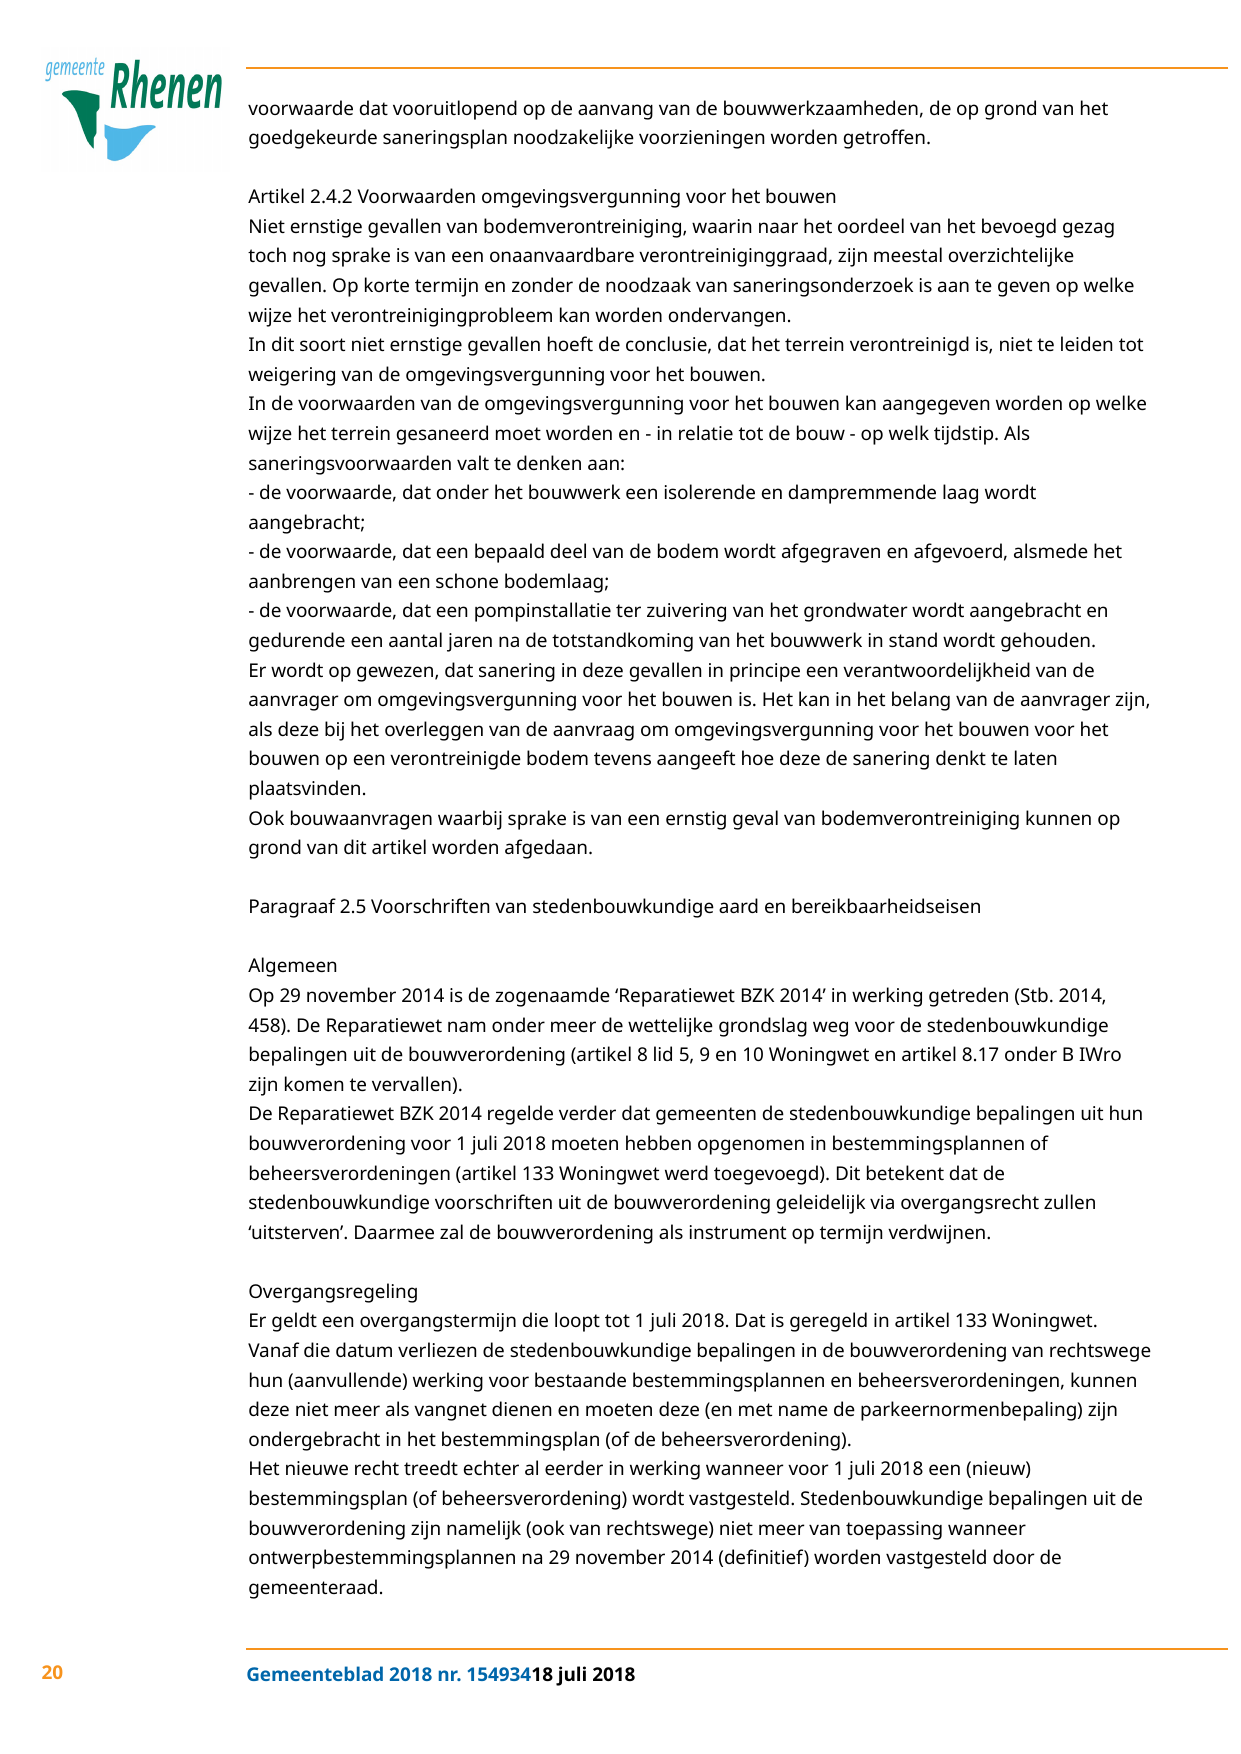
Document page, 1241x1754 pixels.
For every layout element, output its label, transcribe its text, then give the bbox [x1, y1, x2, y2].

text - de voorwaarde, dat een bepaald deel van de bodem wordt afgegraven en afgevoerd, alsmede het aanbrengen van een schone bodemlaag; [248, 538, 1152, 594]
text In de voorwaarden van de omgevingsvergunning voor het bouwen kan aangegeven worden op welke wijze het terrein gesaneerd moet worden en - in relatie tot de bouw - op welk tijdstip. Als saneringsvoorwaarden valt te denken aan: [248, 391, 1152, 476]
text - de voorwaarde, dat een pompinstallatie ter zuivering van het grondwater wordt aangebracht en gedurende een aantal jaren na de totstandkoming van het bouwwerk in stand wordt gehouden. [248, 598, 1152, 653]
text voorwaarde dat vooruitlopend op de aanvang van de bouwwerkzaamheden, de op grond van het goedgekeurde saneringsplan noodzakelijke voorzieningen worden getroffen. [248, 95, 1152, 150]
text Op 29 november 2014 is de zogenaamde ‘Reparatiewet BZK 2014’ in werking getreden (Stb. 2014, 458). De Reparatiewet nam onder meer de wettelijke grondslag weg voor de stedenbouwkundige bepalingen uit de bouwverordening (artikel 8 lid 5, 9 en 10 Woningwet en artikel 8.17 onder B IWro zijn komen te vervallen). [248, 982, 1152, 1097]
text Er wordt op gewezen, dat sanering in deze gevallen in principe een verantwoordelijkheid van de aanvrager om omgevingsvergunning voor het bouwen is. Het kan in het belang van de aanvrager zijn, als deze bij het overleggen van de aanvraag om omgevingsvergunning voor het bouwen voor het bouwen op een verontreinigde bodem tevens aangeeft hoe deze de sanering denkt te laten plaatsvinden. [248, 657, 1152, 801]
text Overgangsregeling [248, 1278, 1152, 1304]
text Het nieuwe recht treedt echter al eerder in werking wanneer voor 1 juli 2018 een (nieuw) bestemmingsplan (of beheersverordening) wordt vastgesteld. Stedenbouwkundige bepalingen uit de bouwverordening zijn namelijk (ook van rechtswege) niet meer van toepassing wanneer ontwerpbestemmingsplannen na 29 november 2014 (definitief) worden vastgesteld door de gemeenteraad. [248, 1456, 1152, 1600]
text Ook bouwaanvragen waarbij sprake is van een ernstig geval van bodemverontreiniging kunnen op grond van dit artikel worden afgedaan. [248, 805, 1152, 860]
text De Reparatiewet BZK 2014 regelde verder dat gemeenten de stedenbouwkundige bepalingen uit hun bouwverordening voor 1 juli 2018 moeten hebben opgenomen in bestemmingsplannen of beheersverordeningen (artikel 133 Woningwet werd toegevoegd). Dit betekent dat de stedenbouwkundige voorschriften uit de bouwverordening geleidelijk via overgangsrecht zullen ‘uitsterven’. Daarmee zal de bouwverordening als instrument op termijn verdwijnen. [248, 1101, 1152, 1245]
text Er geldt een overgangstermijn die loopt tot 1 juli 2018. Dat is geregeld in artikel 133 Woningwet. Vanaf die datum verliezen de stedenbouwkundige bepalingen in de bouwverordening van rechtswege hun (aanvullende) werking voor bestaande bestemmingsplannen en beheersverordeningen, kunnen deze niet meer als vangnet dienen en moeten deze (en met name de parkeernormenbepaling) zijn ondergebracht in het bestemmingsplan (of de beheersverordening). [248, 1308, 1152, 1452]
picture [41, 47, 231, 172]
text Algemeen [248, 953, 1152, 978]
text In dit soort niet ernstige gevallen hoeft de conclusie, dat het terrein verontreinigd is, niet te leiden tot weigering van de omgevingsvergunning voor het bouwen. [248, 331, 1152, 387]
text Niet ernstige gevallen van bodemverontreiniging, waarin naar het oordeel van het bevoegd gezag toch nog sprake is van een onaanvaardbare verontreiniginggraad, zijn meestal overzichtelijke gevallen. Op korte termijn en zonder de noodzaak van saneringsonderzoek is aan te geven op welke wijze het verontreinigingprobleem kan worden ondervangen. [248, 213, 1152, 328]
text - de voorwaarde, dat onder het bouwwerk een isolerende en dampremmende laag wordt aangebracht; [248, 479, 1152, 535]
text Paragraaf 2.5 Voorschriften van stedenbouwkundige aard en bereikbaarheidseisen [248, 893, 1152, 919]
text Artikel 2.4.2 Voorwaarden omgevingsvergunning voor het bouwen [248, 183, 1152, 209]
